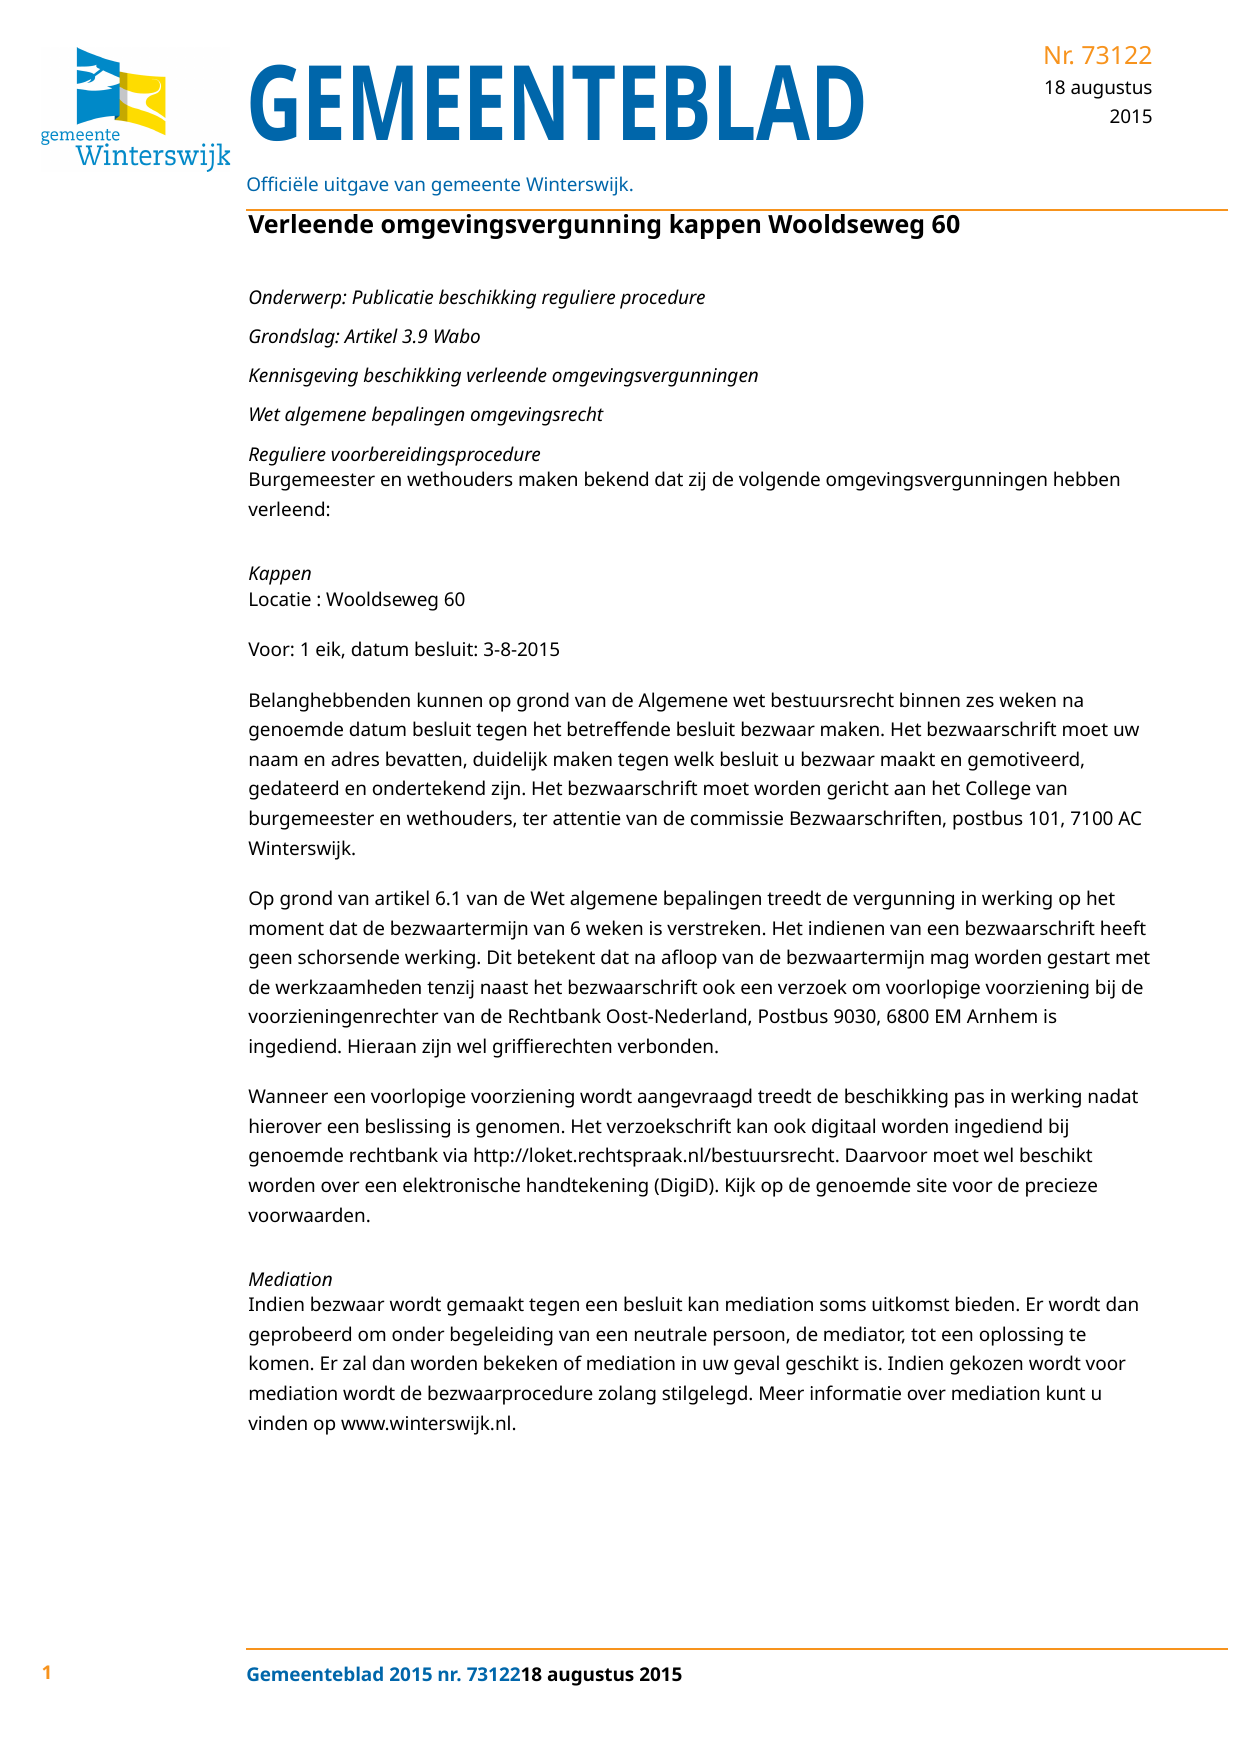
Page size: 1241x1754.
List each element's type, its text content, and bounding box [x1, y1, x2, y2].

text Voor: 1 eik, datum besluit: 3-8-2015 [248, 636, 1152, 662]
text Kennisgeving beschikking verleende omgevingsvergunningen [248, 362, 1152, 388]
text Verleende omgevingsvergunning kappen Wooldseweg 60 [248, 211, 1152, 241]
text Kappen [248, 560, 1152, 586]
text Indien bezwaar wordt gemaakt tegen een besluit kan mediation soms uitkomst bieden. Er wordt dan geprobeerd om onder begeleiding van een neutrale persoon, de mediator, tot een oplossing te komen. Er zal dan worden bekeken of mediation in uw geval geschikt is. Indien gekozen wordt voor mediation wordt de bezwaarprocedure zolang stilgelegd. Meer informatie over mediation kunt u vinden op www.winterswijk.nl. [248, 1291, 1152, 1436]
text Op grond van artikel 6.1 van de Wet algemene bepalingen treedt de vergunning in werking op het moment dat de bezwaartermijn van 6 weken is verstreken. Het indienen van een bezwaarschrift heeft geen schorsende werking. Dit betekent dat na afloop van de bezwaartermijn mag worden gestart met de werkzaamheden tenzij naast het bezwaarschrift ook een verzoek om voorlopige voorziening bij de voorzieningenrechter van de Rechtbank Oost-Nederland, Postbus 9030, 6800 EM Arnhem is ingediend. Hieraan zijn wel griffierechten verbonden. [248, 885, 1152, 1059]
picture [41, 47, 231, 172]
text Wanneer een voorlopige voorziening wordt aangevraagd treedt de beschikking pas in werking nadat hierover een beslissing is genomen. Het verzoekschrift kan ook digitaal worden ingediend bij genoemde rechtbank via http://loket.rechtspraak.nl/bestuursrecht. Daarvoor moet wel beschikt worden over een elektronische handtekening (DigiD). Kijk op de genoemde site voor de precieze voorwaarden. [248, 1083, 1152, 1227]
text Grondslag: Artikel 3.9 Wabo [248, 323, 1152, 349]
text Onderwerp: Publicatie beschikking reguliere procedure [248, 284, 1152, 309]
text Belanghebbenden kunnen op grond van de Algemene wet bestuursrecht binnen zes weken na genoemde datum besluit tegen het betreffende besluit bezwaar maken. Het bezwaarschrift moet uw naam en adres bevatten, duidelijk maken tegen welk besluit u bezwaar maakt en gemotiveerd, gedateerd en ondertekend zijn. Het bezwaarschrift moet worden gericht aan het College van burgemeester en wethouders, ter attentie van de commissie Bezwaarschriften, postbus 101, 7100 AC Winterswijk. [248, 687, 1152, 860]
text Burgemeester en wethouders maken bekend dat zij de volgende omgevingsvergunningen hebben verleend: [248, 467, 1152, 522]
text Locatie : Wooldseweg 60 [248, 586, 1152, 612]
picture [225, 153, 231, 162]
text Mediation [248, 1266, 1152, 1291]
text Reguliere voorbereidingsprocedure [248, 441, 1152, 467]
text Wet algemene bepalingen omgevingsrecht [248, 402, 1152, 427]
